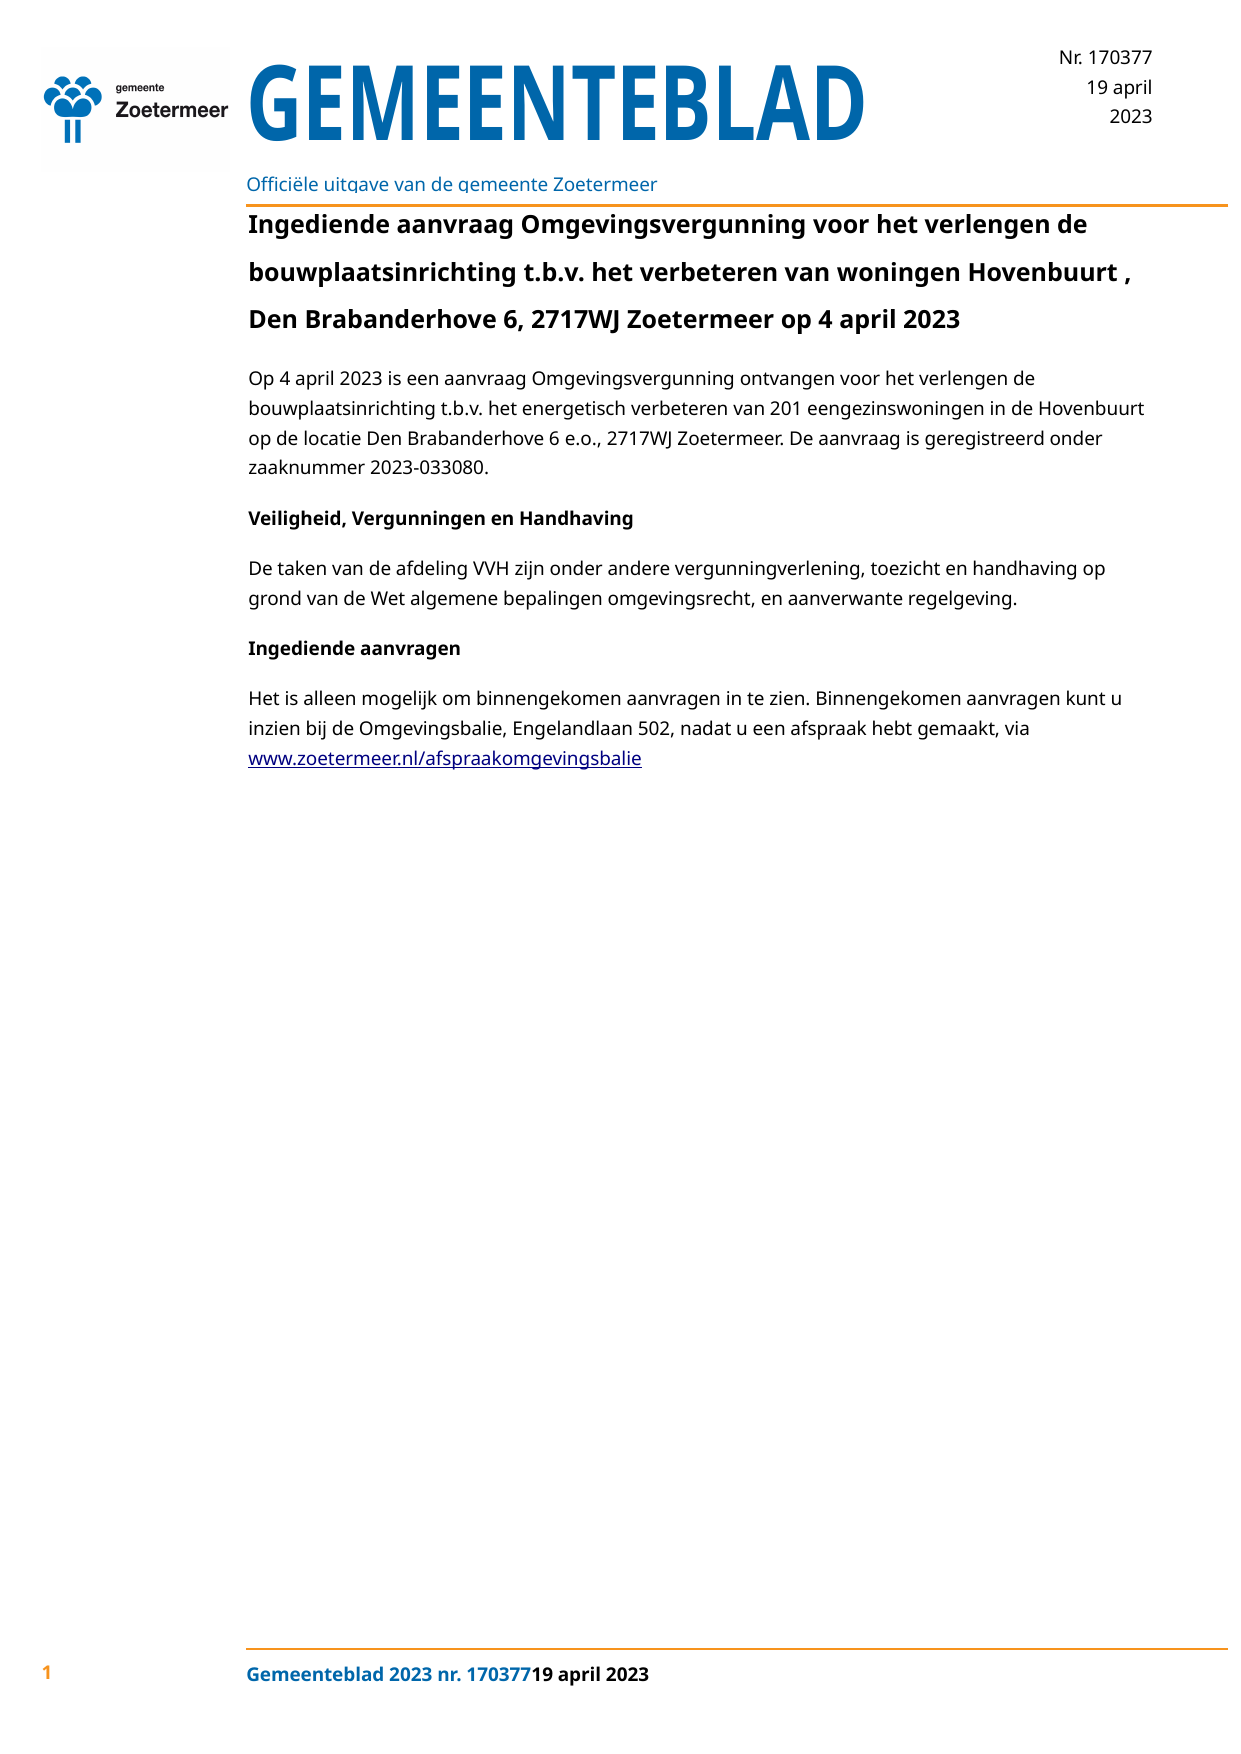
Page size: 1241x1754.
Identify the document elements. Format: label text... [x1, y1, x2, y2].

text Veiligheid, Vergunningen en Handhaving [248, 505, 1152, 530]
text Ingediende aanvragen [248, 635, 1152, 661]
text Het is alleen mogelijk om binnengekomen aanvragen in te zien. Binnengekomen aanvragen kunt u inzien bij de Omgevingsbalie, Engelandlaan 502, nadat u een afspraak hebt gemaakt, via www.zoetermeer.nl/afspraakomgevingsbalie [248, 686, 1152, 770]
text Ingediende aanvraag Omgevingsvergunning voor het verlengen de bouwplaatsinrichting t.b.v. het verbeteren van woningen Hovenbuurt , Den Brabanderhove 6, 2717WJ Zoetermeer op 4 april 2023 [248, 207, 1152, 336]
text Op 4 april 2023 is een aanvraag Omgevingsvergunning ontvangen voor het verlengen de bouwplaatsinrichting t.b.v. het energetisch verbeteren van 201 eengezinswoningen in de Hovenbuurt op de locatie Den Brabanderhove 6 e.o., 2717WJ Zoetermeer. De aanvraag is geregistreerd onder zaaknummer 2023-033080. [248, 366, 1152, 480]
text De taken van de afdeling VVH zijn onder andere vergunningverlening, toezicht en handhaving op grond van de Wet algemene bepalingen omgevingsrecht, en aanverwante regelgeving. [248, 555, 1152, 610]
picture [41, 47, 231, 172]
